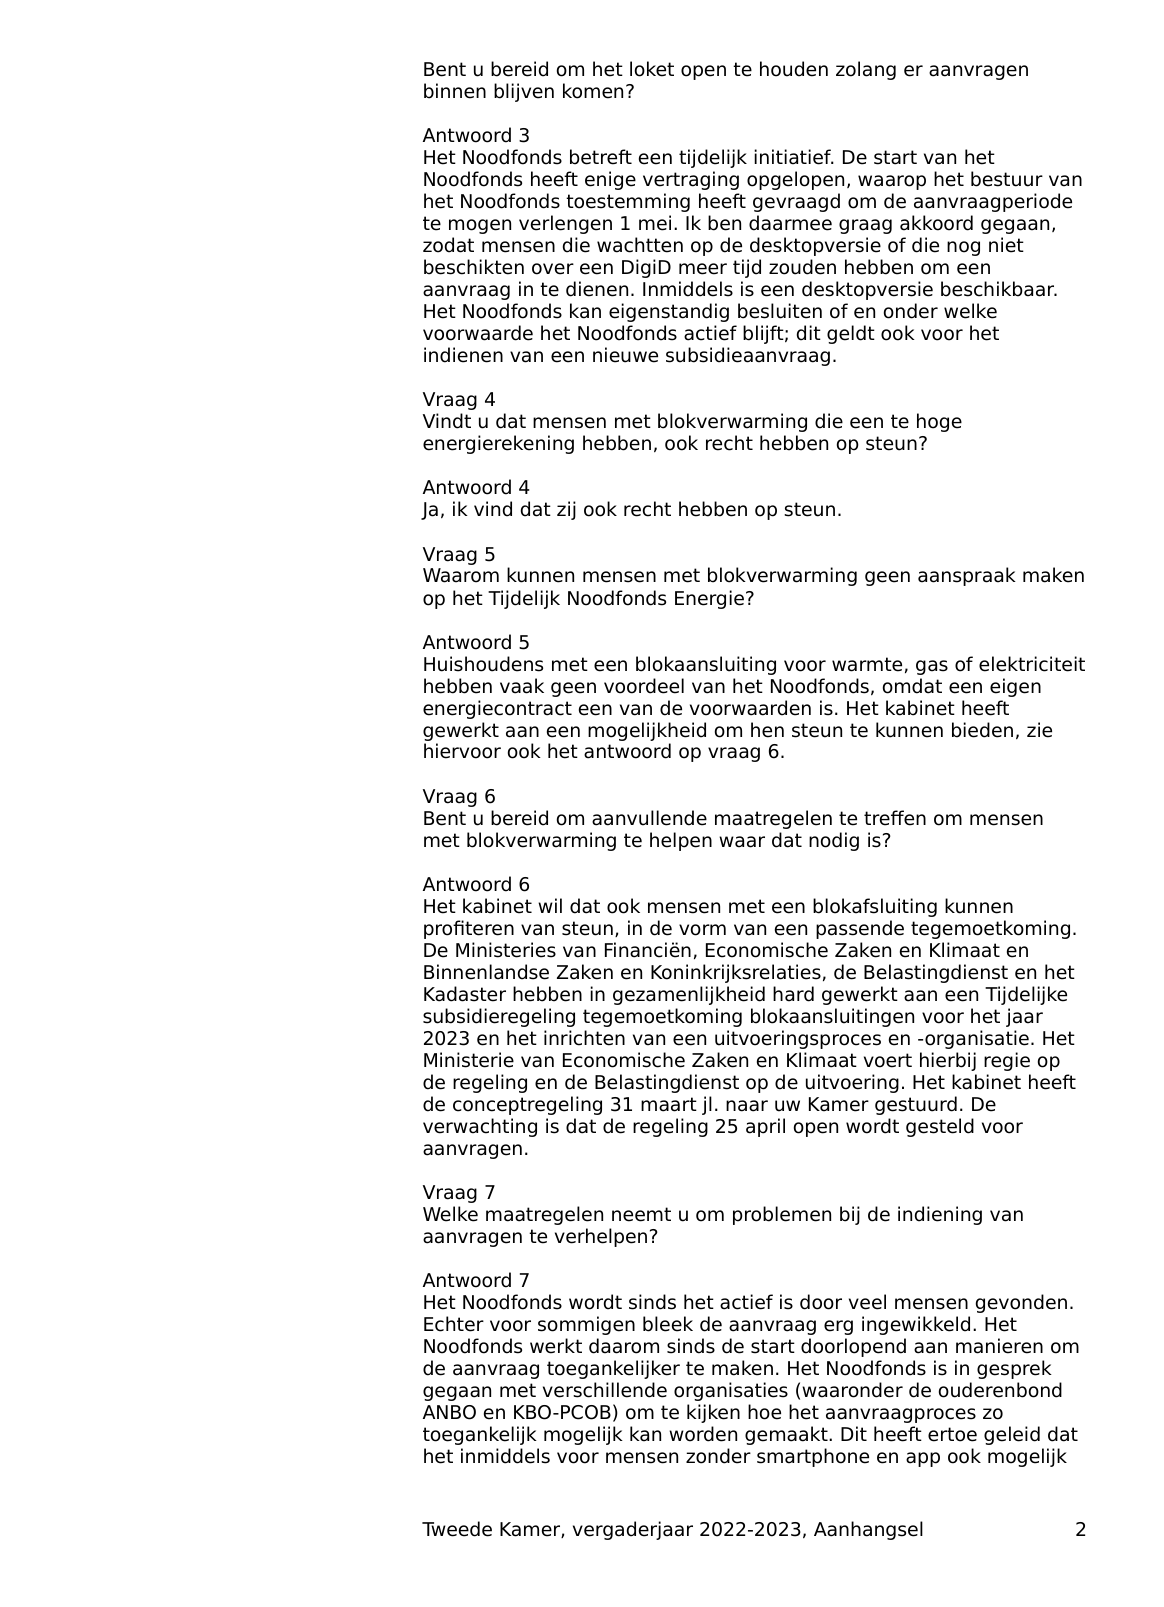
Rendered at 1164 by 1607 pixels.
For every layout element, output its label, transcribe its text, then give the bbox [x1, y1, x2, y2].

text Vindt u dat mensen met blokverwarming die een te hoge energierekening hebben, ook recht hebben op steun? [422, 411, 1087, 455]
text Antwoord 6 [422, 874, 1087, 896]
text Het Noodfonds wordt sinds het actief is door veel mensen gevonden. Echter voor sommigen bleek de aanvraag erg ingewikkeld. Het Noodfonds werkt daarom sinds de start doorlopend aan manieren om de aanvraag toegankelijker te maken. Het Noodfonds is in gesprek gegaan met verschillende organisaties (waaronder de ouderenbond ANBO en KBO-PCOB) om te kijken hoe het aanvraagproces zo toegankelijk mogelijk kan worden gemaakt. Dit heeft ertoe geleid dat het inmiddels voor mensen zonder smartphone en app ook mogelijk [422, 1292, 1087, 1468]
text Vraag 5 [422, 543, 1087, 565]
text Antwoord 5 [422, 632, 1087, 653]
text Antwoord 3 [422, 125, 1087, 147]
text Het kabinet wil dat ook mensen met een blokafsluiting kunnen profiteren van steun, in de vorm van een passende tegemoetkoming. De Ministeries van Financiën, Economische Zaken en Klimaat en Binnenlandse Zaken en Koninkrijksrelaties, de Belastingdienst en het Kadaster hebben in gezamenlijkheid hard gewerkt aan een Tijdelijke subsidieregeling tegemoetkoming blokaansluitingen voor het jaar 2023 en het inrichten van een uitvoeringsproces en -organisatie. Het Ministerie van Economische Zaken en Klimaat voert hierbij regie op de regeling en de Belastingdienst op de uitvoering. Het kabinet heeft de conceptregeling 31 maart jl. naar uw Kamer gestuurd. De verwachting is dat de regeling 25 april open wordt gesteld voor aanvragen. [422, 896, 1087, 1159]
text Ja, ik vind dat zij ook recht hebben op steun. [422, 499, 1087, 521]
text Vraag 4 [422, 389, 1087, 411]
text Het Noodfonds betreft een tijdelijk initiatief. De start van het Noodfonds heeft enige vertraging opgelopen, waarop het bestuur van het Noodfonds toestemming heeft gevraagd om de aanvraagperiode te mogen verlengen 1 mei. Ik ben daarmee graag akkoord gegaan, zodat mensen die wachtten op de desktopversie of die nog niet beschikten over een DigiD meer tijd zouden hebben om een aanvraag in te dienen. Inmiddels is een desktopversie beschikbaar. Het Noodfonds kan eigenstandig besluiten of en onder welke voorwaarde het Noodfonds actief blijft; dit geldt ook voor het indienen van een nieuwe subsidieaanvraag. [422, 147, 1087, 367]
text Bent u bereid om het loket open te houden zolang er aanvragen binnen blijven komen? [422, 59, 1087, 103]
text Huishoudens met een blokaansluiting voor warmte, gas of elektriciteit hebben vaak geen voordeel van het Noodfonds, omdat een eigen energiecontract een van de voorwaarden is. Het kabinet heeft gewerkt aan een mogelijkheid om hen steun te kunnen bieden, zie hiervoor ook het antwoord op vraag 6. [422, 653, 1087, 763]
text Antwoord 4 [422, 477, 1087, 499]
text Bent u bereid om aanvullende maatregelen te treffen om mensen met blokverwarming te helpen waar dat nodig is? [422, 808, 1087, 852]
text Waarom kunnen mensen met blokverwarming geen aanspraak maken op het Tijdelijk Noodfonds Energie? [422, 565, 1087, 609]
text Antwoord 7 [422, 1270, 1087, 1292]
text Vraag 6 [422, 786, 1087, 808]
text Welke maatregelen neemt u om problemen bij de indiening van aanvragen te verhelpen? [422, 1204, 1087, 1248]
text Vraag 7 [422, 1182, 1087, 1204]
